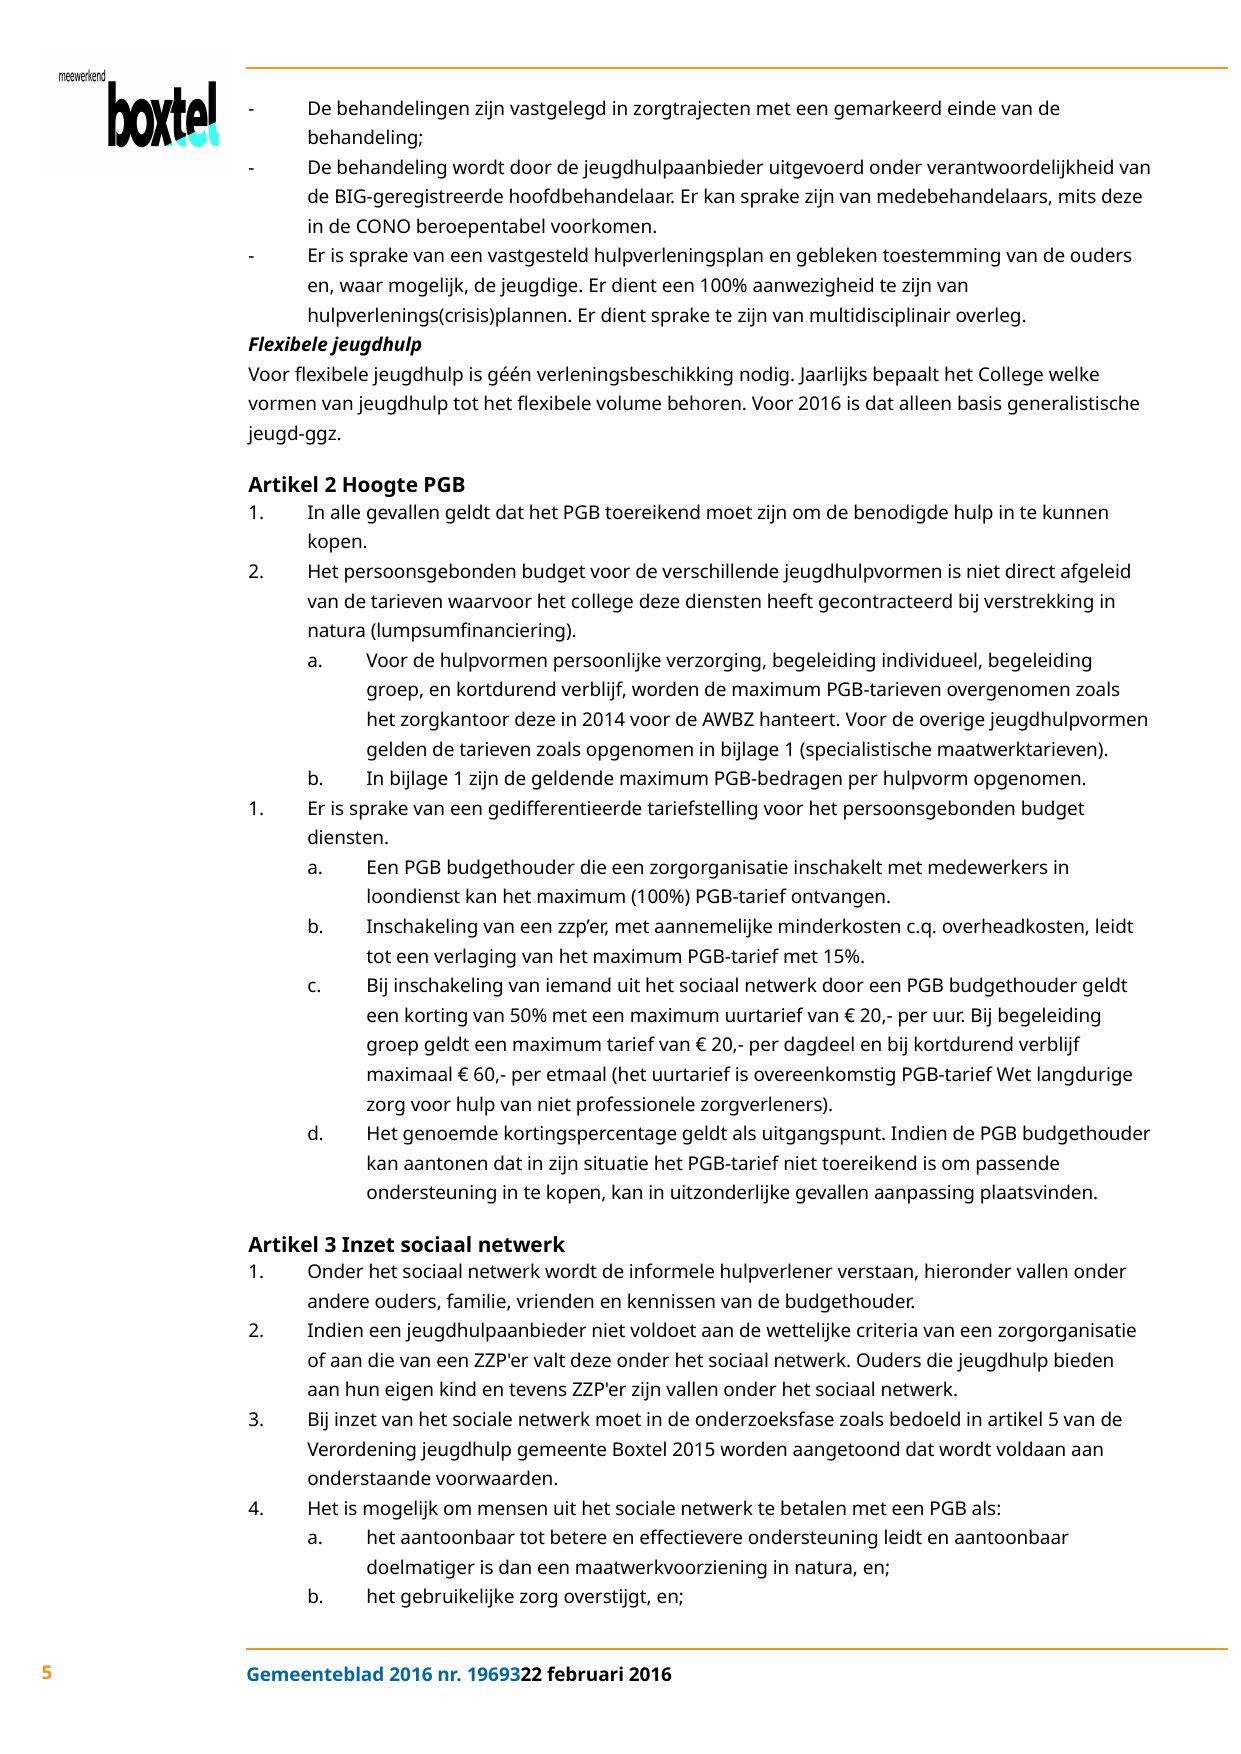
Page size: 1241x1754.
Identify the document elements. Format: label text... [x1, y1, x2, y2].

list Onder het sociaal netwerk wordt de informele hulpverlener verstaan, hieronder vallen onder andere ouders, familie, vrienden en kennissen van de budgethouder. [248, 1258, 1152, 1314]
list Het is mogelijk om mensen uit het sociale netwerk te betalen met een PGB als: [248, 1495, 1152, 1521]
picture [41, 47, 231, 172]
list Voor de hulpvormen persoonlijke verzorging, begeleiding individueel, begeleiding groep, en kortdurend verblijf, worden de maximum PGB-tarieven overgenomen zoals het zorgkantoor deze in 2014 voor de AWBZ hanteert. Voor de overige jeugdhulpvormen gelden de tarieven zoals opgenomen in bijlage 1 (specialistische maatwerktarieven). [307, 647, 1152, 761]
list Indien een jeugdhulpaanbieder niet voldoet aan de wettelijke criteria van een zorgorganisatie of aan die van een ZZP'er valt deze onder het sociaal netwerk. Ouders die jeugdhulp bieden aan hun eigen kind en tevens ZZP'er zijn vallen onder het sociaal netwerk. [248, 1317, 1152, 1402]
text Artikel 3 Inzet sociaal netwerk [248, 1230, 1152, 1258]
text Flexibele jeugdhulp [248, 331, 1152, 357]
list Er is sprake van een vastgesteld hulpverleningsplan en gebleken toestemming van de ouders en, waar mogelijk, de jeugdige. Er dient een 100% aanwezigheid te zijn van hulpverlenings(crisis)plannen. Er dient sprake te zijn van multidisciplinair overleg. [248, 243, 1152, 328]
text Artikel 2 Hoogte PGB [248, 471, 1152, 499]
list De behandeling wordt door de jeugdhulpaanbieder uitgevoerd onder verantwoordelijkheid van de BIG-geregistreerde hoofdbehandelaar. Er kan sprake zijn van medebehandelaars, mits deze in de CONO beroepentabel voorkomen. [248, 154, 1152, 239]
list In bijlage 1 zijn de geldende maximum PGB-bedragen per hulpvorm opgenomen. [307, 765, 1152, 791]
list het aantoonbaar tot betere en effectievere ondersteuning leidt en aantoonbaar doelmatiger is dan een maatwerkvoorziening in natura, en; [307, 1524, 1152, 1580]
list Inschakeling van een zzp’er, met aannemelijke minderkosten c.q. overheadkosten, leidt tot een verlaging van het maximum PGB-tarief met 15%. [307, 913, 1152, 968]
list het gebruikelijke zorg overstijgt, en; [307, 1584, 1152, 1609]
list De behandelingen zijn vastgelegd in zorgtrajecten met een gemarkeerd einde van de behandeling; [248, 95, 1152, 150]
text Voor flexibele jeugdhulp is géén verleningsbeschikking nodig. Jaarlijks bepaalt het College welke vormen van jeugdhulp tot het flexibele volume behoren. Voor 2016 is dat alleen basis generalistische jeugd-ggz. [248, 361, 1152, 446]
list In alle gevallen geldt dat het PGB toereikend moet zijn om de benodigde hulp in te kunnen kopen. [248, 499, 1152, 554]
list Het genoemde kortingspercentage geldt als uitgangspunt. Indien de PGB budgethouder kan aantonen dat in zijn situatie het PGB-tarief niet toereikend is om passende ondersteuning in te kopen, kan in uitzonderlijke gevallen aanpassing plaatsvinden. [307, 1120, 1152, 1205]
list Het persoonsgebonden budget voor de verschillende jeugdhulpvormen is niet direct afgeleid van de tarieven waarvoor het college deze diensten heeft gecontracteerd bij verstrekking in natura (lumpsumfinanciering). [248, 558, 1152, 643]
list Er is sprake van een gedifferentieerde tariefstelling voor het persoonsgebonden budget diensten. [248, 795, 1152, 850]
list Bij inzet van het sociale netwerk moet in de onderzoeksfase zoals bedoeld in artikel 5 van de Verordening jeugdhulp gemeente Boxtel 2015 worden aangetoond dat wordt voldaan aan onderstaande voorwaarden. [248, 1406, 1152, 1491]
list Bij inschakeling van iemand uit het sociaal netwerk door een PGB budgethouder geldt een korting van 50% met een maximum uurtarief van € 20,- per uur. Bij begeleiding groep geldt een maximum tarief van € 20,- per dagdeel en bij kortdurend verblijf maximaal € 60,- per etmaal (het uurtarief is overeenkomstig PGB-tarief Wet langdurige zorg voor hulp van niet professionele zorgverleners). [307, 972, 1152, 1116]
list Een PGB budgethouder die een zorgorganisatie inschakelt met medewerkers in loondienst kan het maximum (100%) PGB-tarief ontvangen. [307, 854, 1152, 909]
